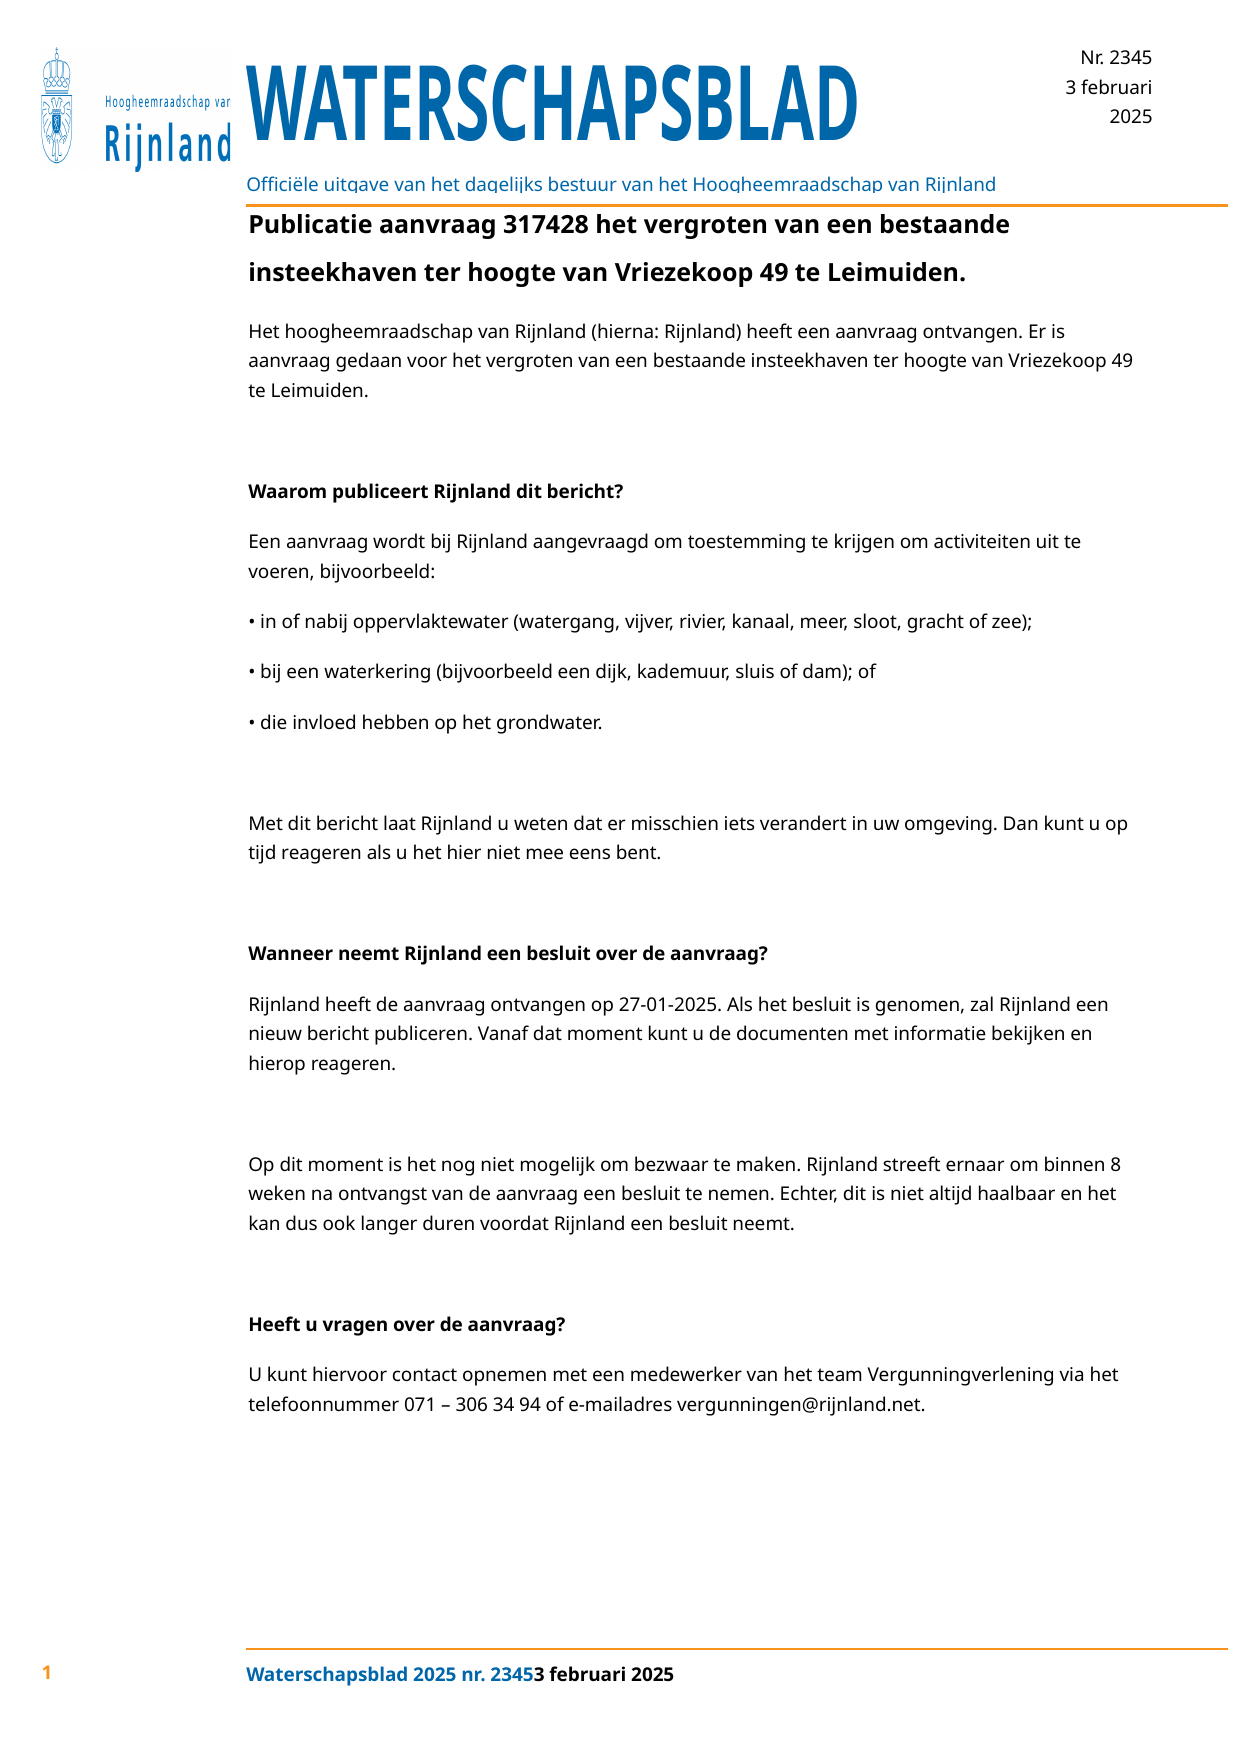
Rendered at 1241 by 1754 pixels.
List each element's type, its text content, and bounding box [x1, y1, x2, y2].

text Een aanvraag wordt bij Rijnland aangevraagd om toestemming te krijgen om activiteiten uit te voeren, bijvoorbeeld: [248, 528, 1152, 584]
text Waarom publiceert Rijnland dit bericht? [248, 478, 1152, 504]
text Op dit moment is het nog niet mogelijk om bezwaar te maken. Rijnland streeft ernaar om binnen 8 weken na ontvangst van de aanvraag een besluit te nemen. Echter, dit is niet altijd haalbaar en het kan dus ook langer duren voordat Rijnland een besluit neemt. [248, 1151, 1152, 1236]
text Rijnland heeft de aanvraag ontvangen op 27-01-2025. Als het besluit is genomen, zal Rijnland een nieuw bericht publiceren. Vanaf dat moment kunt u de documenten met informatie bekijken en hierop reageren. [248, 991, 1152, 1076]
text Wanneer neemt Rijnland een besluit over de aanvraag? [248, 940, 1152, 966]
text Het hoogheemraadschap van Rijnland (hierna: Rijnland) heeft een aanvraag ontvangen. Er is aanvraag gedaan voor het vergroten van een bestaande insteekhaven ter hoogte van Vriezekoop 49 te Leimuiden. [248, 318, 1152, 403]
text • in of nabij oppervlaktewater (watergang, vijver, rivier, kanaal, meer, sloot, gracht of zee); [248, 608, 1152, 634]
text • die invloed hebben op het grondwater. [248, 709, 1152, 735]
text • bij een waterkering (bijvoorbeeld een dijk, kademuur, sluis of dam); of [248, 659, 1152, 684]
text Publicatie aanvraag 317428 het vergroten van een bestaande insteekhaven ter hoogte van Vriezekoop 49 te Leimuiden. [248, 207, 1152, 288]
picture [41, 47, 231, 172]
text Met dit bericht laat Rijnland u weten dat er misschien iets verandert in uw omgeving. Dan kunt u op tijd reageren als u het hier niet mee eens bent. [248, 810, 1152, 865]
text Heeft u vragen over de aanvraag? [248, 1311, 1152, 1337]
text U kunt hiervoor contact opnemen met een medewerker van het team Vergunningverlening via het telefoonnummer 071 – 306 34 94 of e-mailadres vergunningen@rijnland.net. [248, 1361, 1152, 1417]
